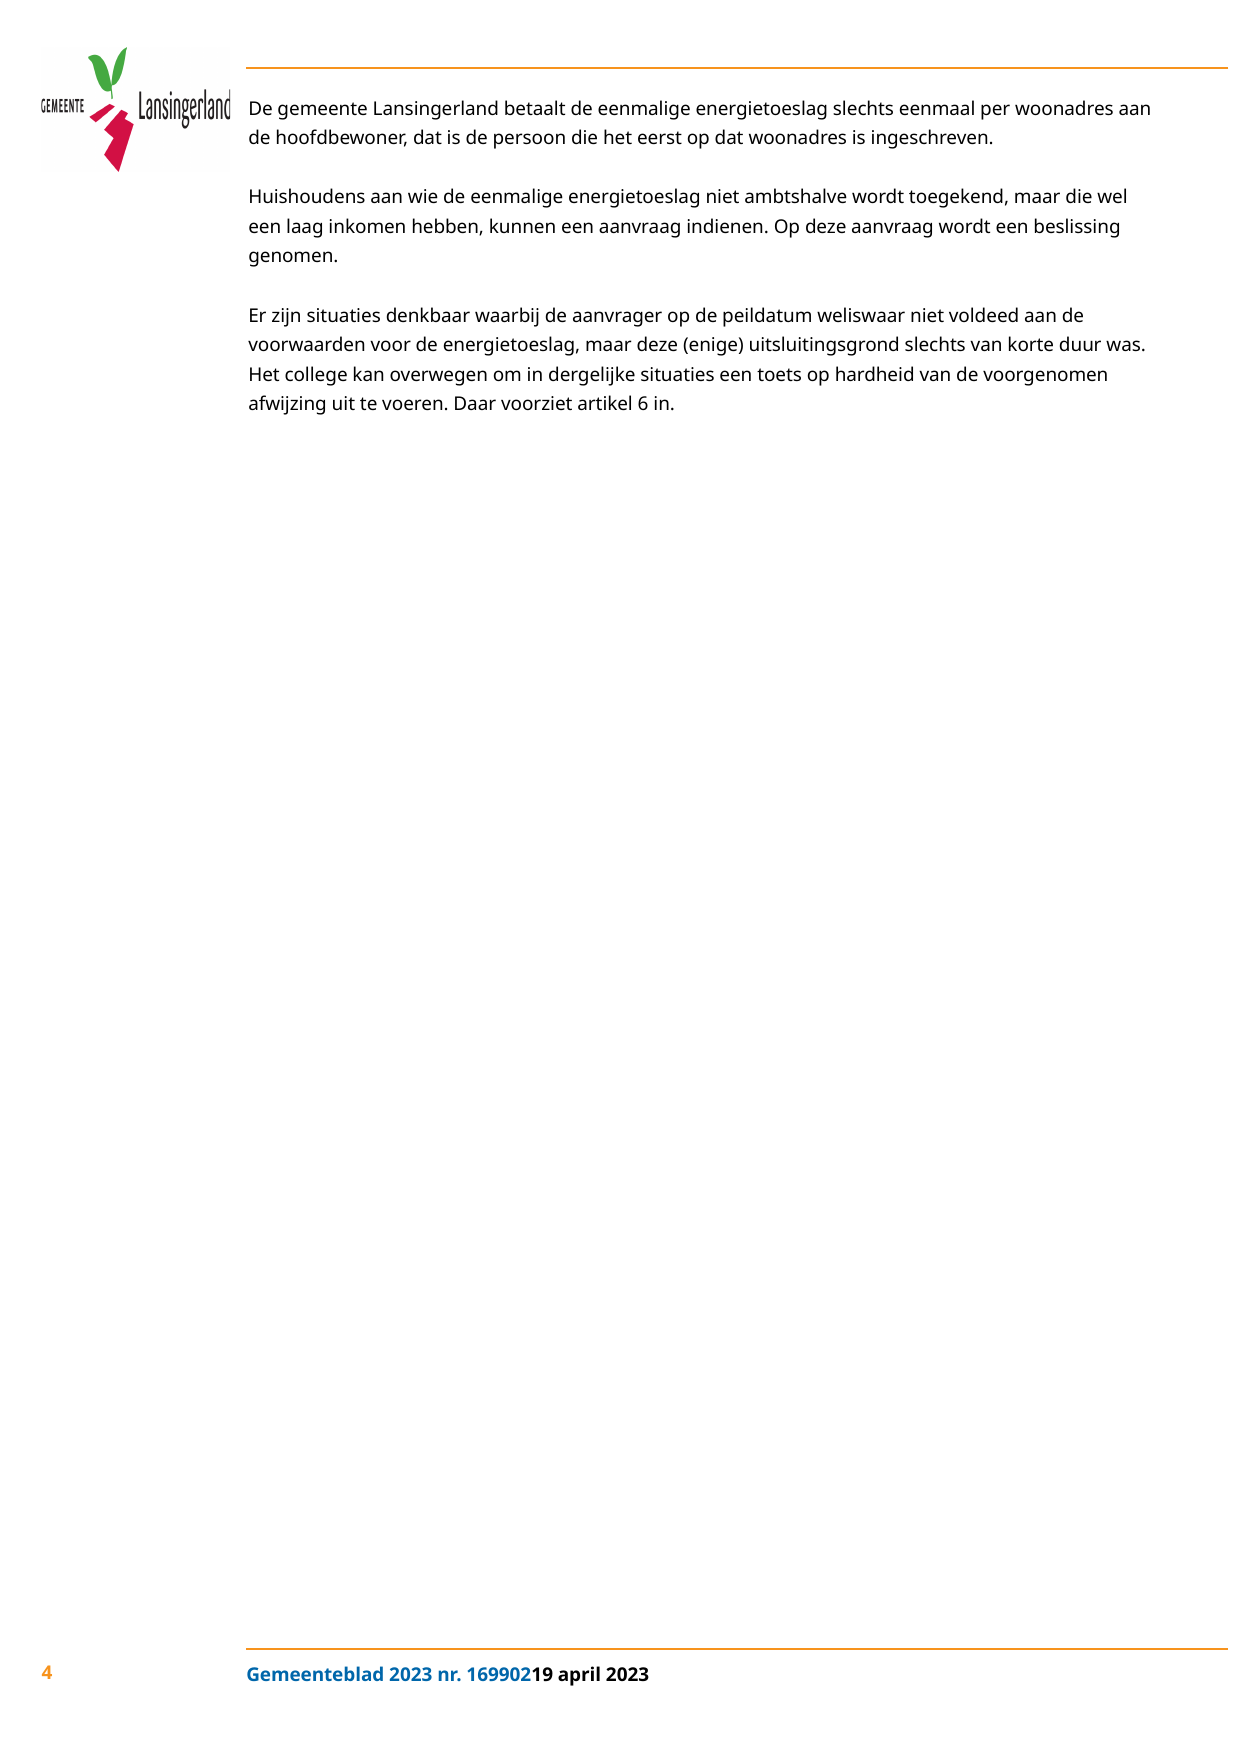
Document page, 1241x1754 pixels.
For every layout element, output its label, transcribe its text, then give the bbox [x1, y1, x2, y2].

text De gemeente Lansingerland betaalt de eenmalige energietoeslag slechts eenmaal per woonadres aan de hoofdbewoner, dat is de persoon die het eerst op dat woonadres is ingeschreven. [248, 95, 1152, 150]
text Huishoudens aan wie de eenmalige energietoeslag niet ambtshalve wordt toegekend, maar die wel een laag inkomen hebben, kunnen een aanvraag indienen. Op deze aanvraag wordt een beslissing genomen. [248, 183, 1152, 268]
picture [41, 47, 231, 172]
text Er zijn situaties denkbaar waarbij de aanvrager op de peildatum weliswaar niet voldeed aan de voorwaarden voor de energietoeslag, maar deze (enige) uitsluitingsgrond slechts van korte duur was. Het college kan overwegen om in dergelijke situaties een toets op hardheid van de voorgenomen afwijzing uit te voeren. Daar voorziet artikel 6 in. [248, 302, 1152, 416]
